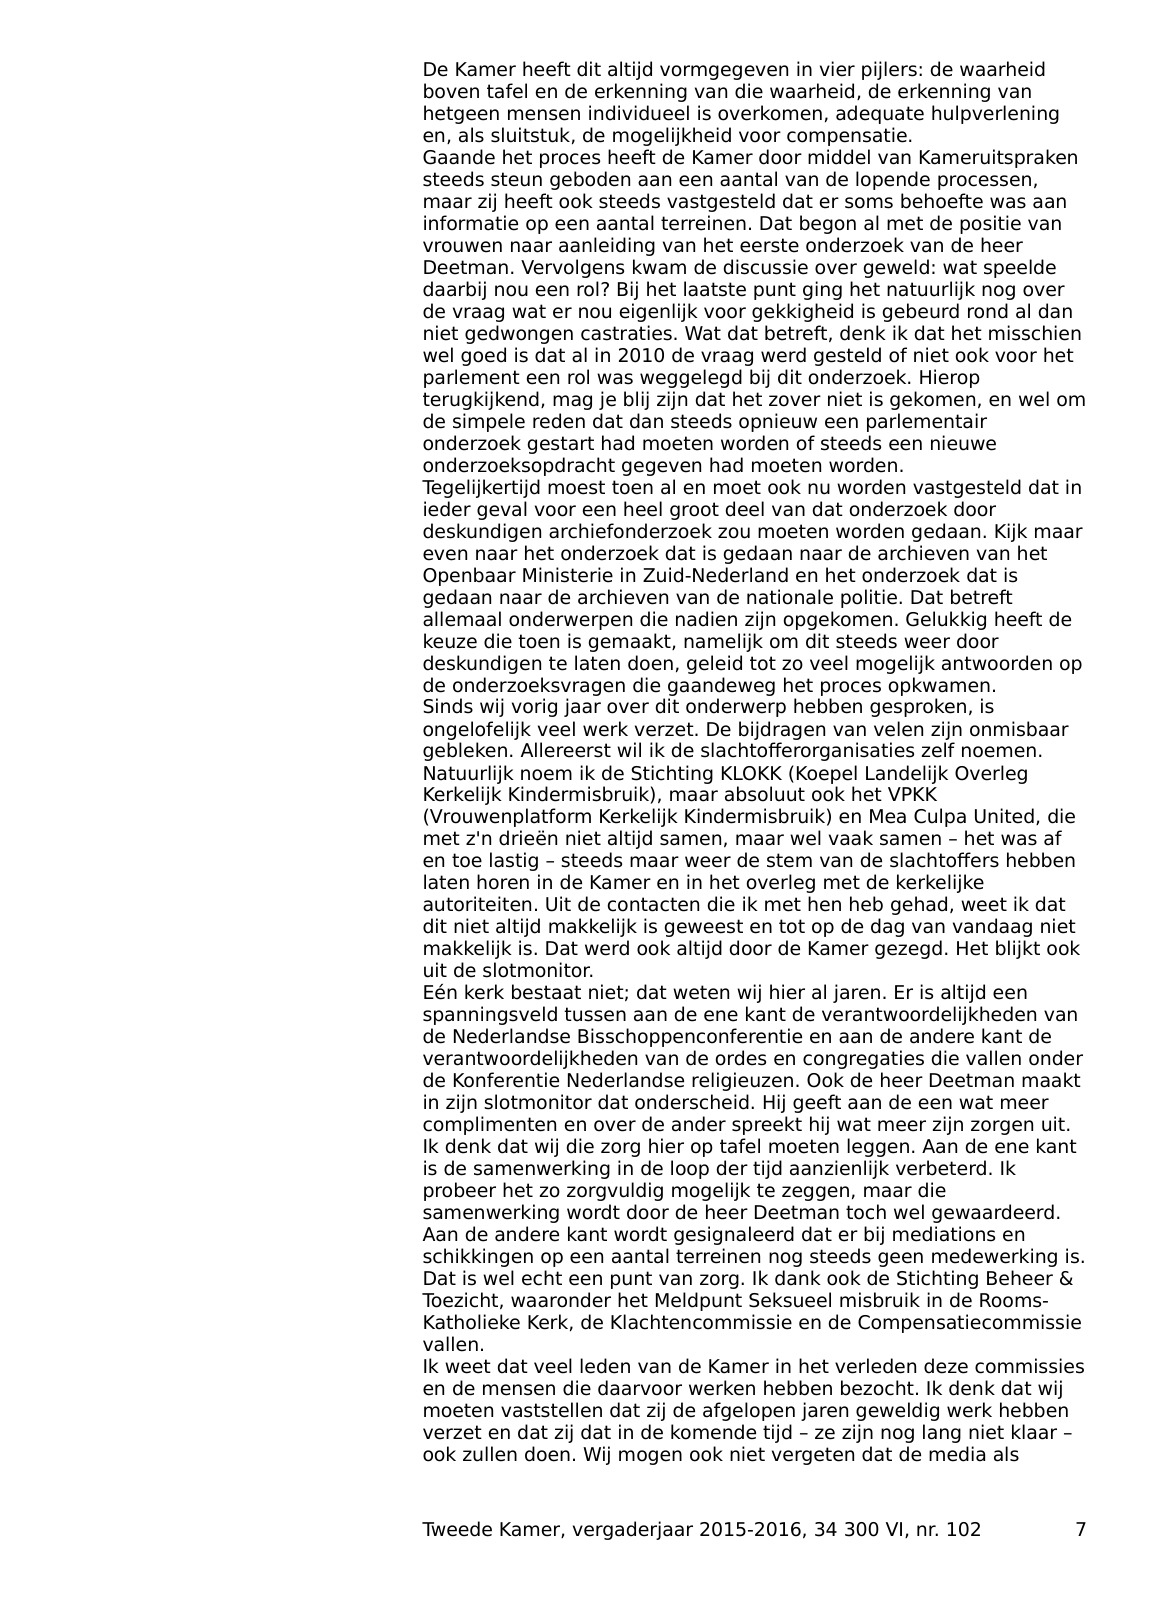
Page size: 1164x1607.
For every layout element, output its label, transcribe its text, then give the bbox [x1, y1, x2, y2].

text Gaande het proces heeft de Kamer door middel van Kameruitspraken steeds steun geboden aan een aantal van de lopende processen, maar zij heeft ook steeds vastgesteld dat er soms behoefte was aan informatie op een aantal terreinen. Dat begon al met de positie van vrouwen naar aanleiding van het eerste onderzoek van de heer Deetman. Vervolgens kwam de discussie over geweld: wat speelde daarbij nou een rol? Bij het laatste punt ging het natuurlijk nog over de vraag wat er nou eigenlijk voor gekkigheid is gebeurd rond al dan niet gedwongen castraties. Wat dat betreft, denk ik dat het misschien wel goed is dat al in 2010 de vraag werd gesteld of niet ook voor het parlement een rol was weggelegd bij dit onderzoek. Hierop terugkijkend, mag je blij zijn dat het zover niet is gekomen, en wel om de simpele reden dat dan steeds opnieuw een parlementair onderzoek gestart had moeten worden of steeds een nieuwe onderzoeksopdracht gegeven had moeten worden. [422, 147, 1087, 477]
text Ik weet dat veel leden van de Kamer in het verleden deze commissies en de mensen die daarvoor werken hebben bezocht. Ik denk dat wij moeten vaststellen dat zij de afgelopen jaren geweldig werk hebben verzet en dat zij dat in de komende tijd – ze zijn nog lang niet klaar – ook zullen doen. Wij mogen ook niet vergeten dat de media als [422, 1356, 1087, 1466]
text De Kamer heeft dit altijd vormgegeven in vier pijlers: de waarheid boven tafel en de erkenning van die waarheid, de erkenning van hetgeen mensen individueel is overkomen, adequate hulpverlening en, als sluitstuk, de mogelijkheid voor compensatie. [422, 59, 1087, 147]
text Tegelijkertijd moest toen al en moet ook nu worden vastgesteld dat in ieder geval voor een heel groot deel van dat onderzoek door deskundigen archiefonderzoek zou moeten worden gedaan. Kijk maar even naar het onderzoek dat is gedaan naar de archieven van het Openbaar Ministerie in Zuid-Nederland en het onderzoek dat is gedaan naar de archieven van de nationale politie. Dat betreft allemaal onderwerpen die nadien zijn opgekomen. Gelukkig heeft de keuze die toen is gemaakt, namelijk om dit steeds weer door deskundigen te laten doen, geleid tot zo veel mogelijk antwoorden op de onderzoeksvragen die gaandeweg het proces opkwamen. [422, 477, 1087, 696]
text Eén kerk bestaat niet; dat weten wij hier al jaren. Er is altijd een spanningsveld tussen aan de ene kant de verantwoordelijkheden van de Nederlandse Bisschoppenconferentie en aan de andere kant de verantwoordelijkheden van de ordes en congregaties die vallen onder de Konferentie Nederlandse religieuzen. Ook de heer Deetman maakt in zijn slotmonitor dat onderscheid. Hij geeft aan de een wat meer complimenten en over de ander spreekt hij wat meer zijn zorgen uit. Ik denk dat wij die zorg hier op tafel moeten leggen. Aan de ene kant is de samenwerking in de loop der tijd aanzienlijk verbeterd. Ik probeer het zo zorgvuldig mogelijk te zeggen, maar die samenwerking wordt door de heer Deetman toch wel gewaardeerd. Aan de andere kant wordt gesignaleerd dat er bij mediations en schikkingen op een aantal terreinen nog steeds geen medewerking is. Dat is wel echt een punt van zorg. Ik dank ook de Stichting Beheer & Toezicht, waaronder het Meldpunt Seksueel misbruik in de Rooms-Katholieke Kerk, de Klachtencommissie en de Compensatiecommissie vallen. [422, 982, 1087, 1356]
text Sinds wij vorig jaar over dit onderwerp hebben gesproken, is ongelofelijk veel werk verzet. De bijdragen van velen zijn onmisbaar gebleken. Allereerst wil ik de slachtofferorganisaties zelf noemen. Natuurlijk noem ik de Stichting KLOKK (Koepel Landelijk Overleg Kerkelijk Kindermisbruik), maar absoluut ook het VPKK (Vrouwenplatform Kerkelijk Kindermisbruik) en Mea Culpa United, die met z'n drieën niet altijd samen, maar wel vaak samen – het was af en toe lastig – steeds maar weer de stem van de slachtoffers hebben laten horen in de Kamer en in het overleg met de kerkelijke autoriteiten. Uit de contacten die ik met hen heb gehad, weet ik dat dit niet altijd makkelijk is geweest en tot op de dag van vandaag niet makkelijk is. Dat werd ook altijd door de Kamer gezegd. Het blijkt ook uit de slotmonitor. [422, 696, 1087, 982]
